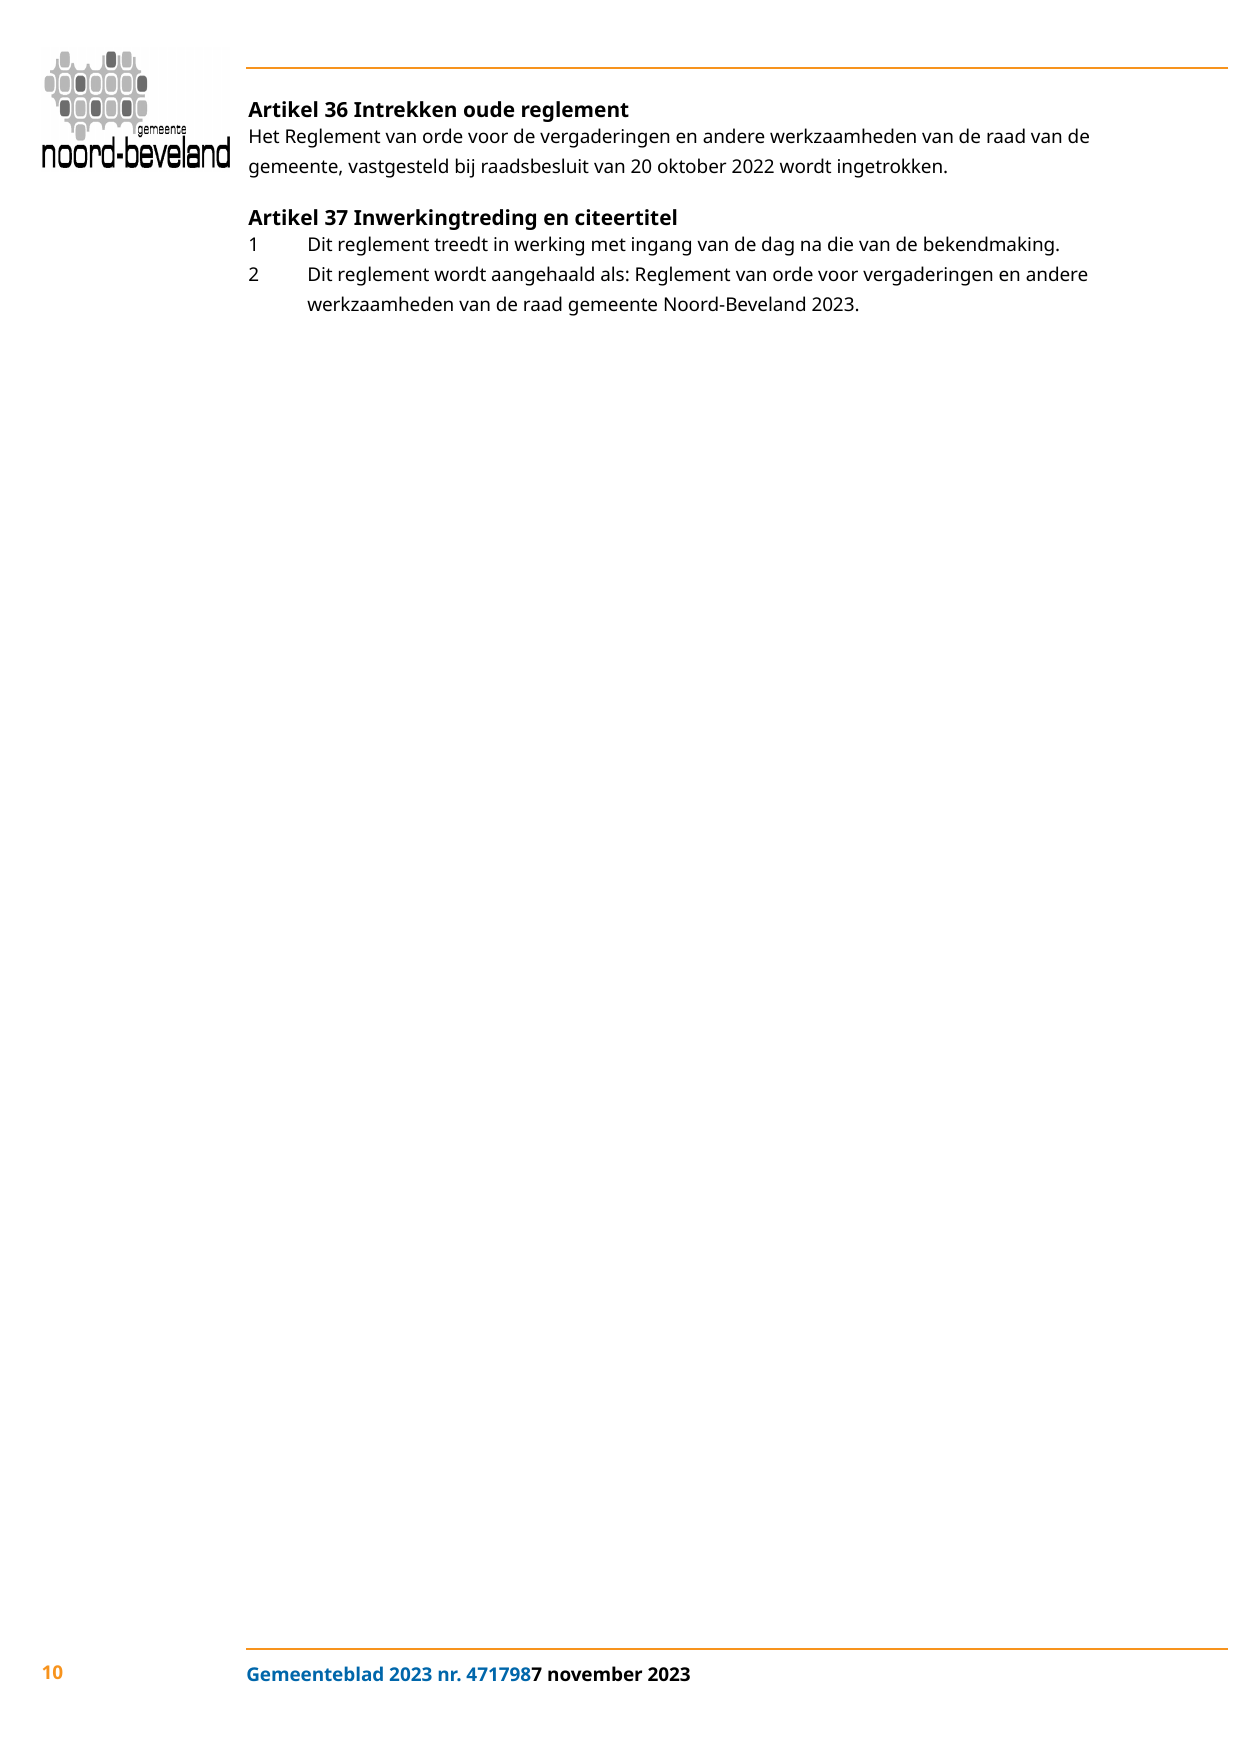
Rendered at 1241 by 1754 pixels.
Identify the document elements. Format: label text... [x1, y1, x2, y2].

picture [41, 47, 231, 172]
list Dit reglement treedt in werking met ingang van de dag na die van de bekendmaking. [248, 232, 1152, 257]
text Het Reglement van orde voor de vergaderingen en andere werkzaamheden van de raad van de gemeente, vastgesteld bij raadsbesluit van 20 oktober 2022 wordt ingetrokken. [248, 123, 1152, 178]
text Artikel 36 Intrekken oude reglement [248, 95, 1152, 123]
list Dit reglement wordt aangehaald als: Reglement van orde voor vergaderingen en andere werkzaamheden van de raad gemeente Noord-Beveland 2023. [248, 261, 1152, 317]
text Artikel 37 Inwerkingtreding en citeertitel [248, 203, 1152, 232]
